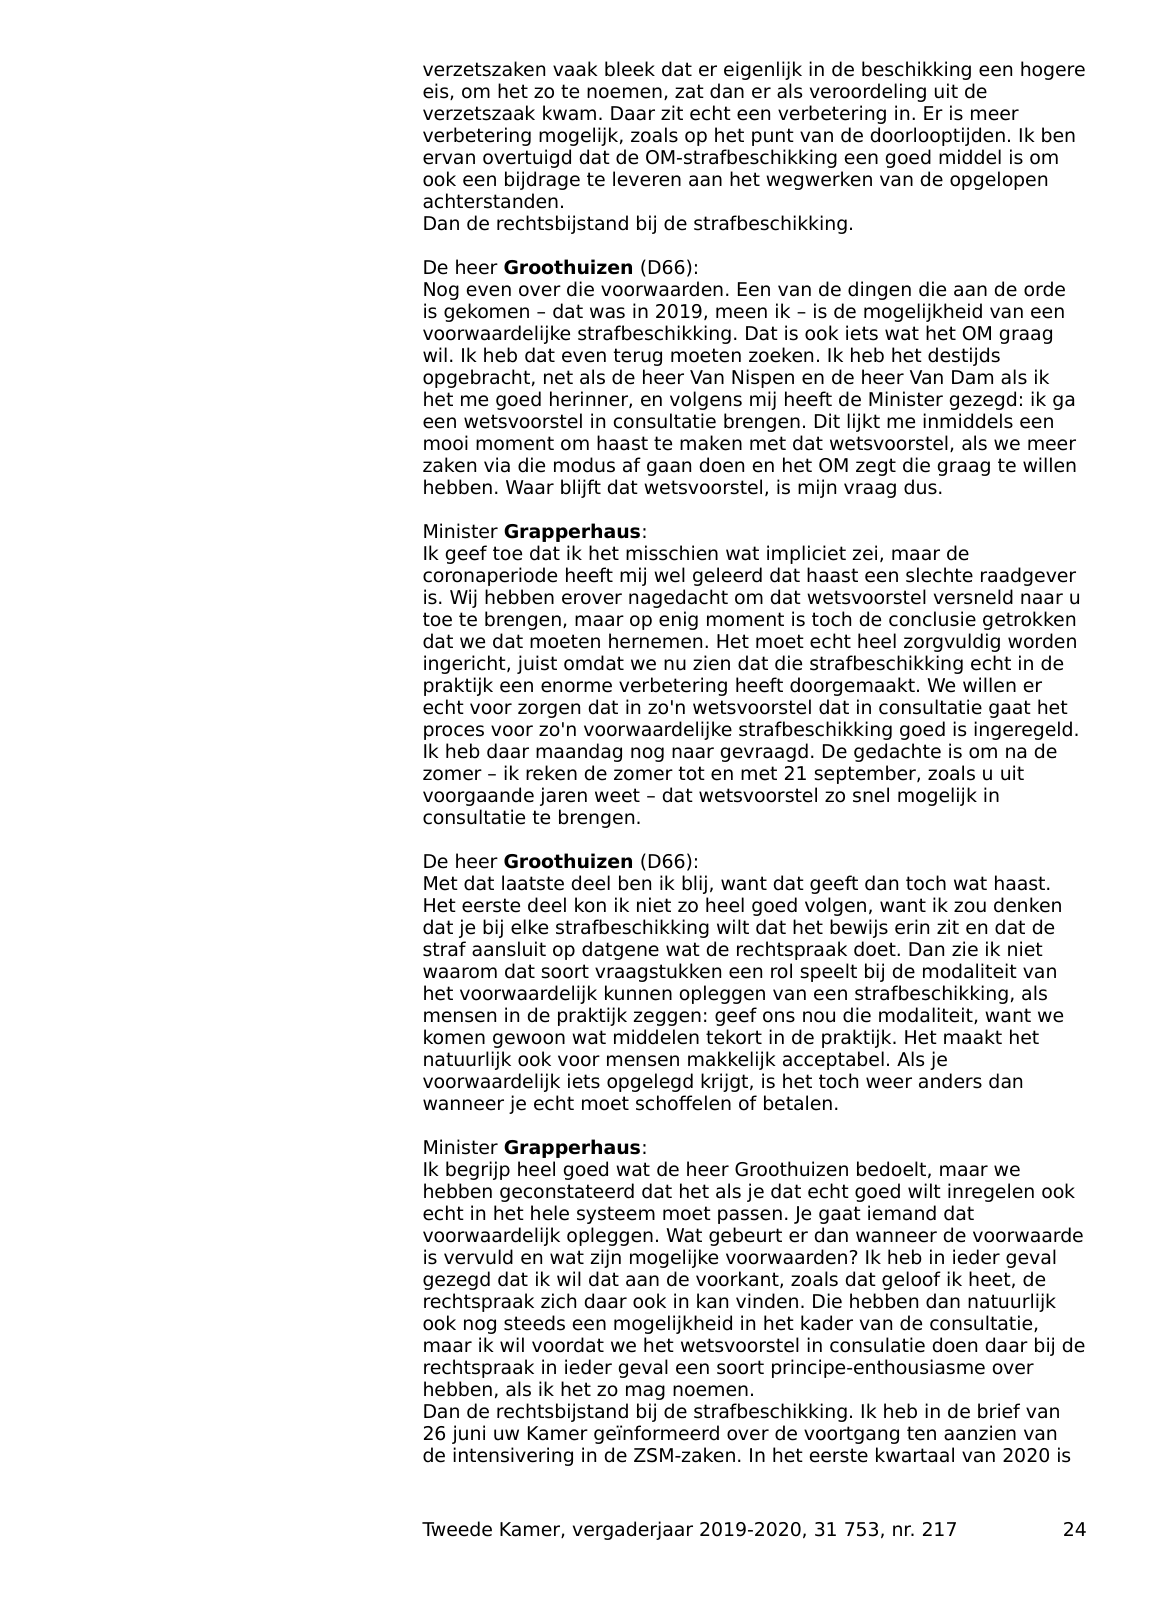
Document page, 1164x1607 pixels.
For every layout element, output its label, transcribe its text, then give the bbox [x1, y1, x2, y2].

text Ik geef toe dat ik het misschien wat impliciet zei, maar de coronaperiode heeft mij wel geleerd dat haast een slechte raadgever is. Wij hebben erover nagedacht om dat wetsvoorstel versneld naar u toe te brengen, maar op enig moment is toch de conclusie getrokken dat we dat moeten hernemen. Het moet echt heel zorgvuldig worden ingericht, juist omdat we nu zien dat die strafbeschikking echt in de praktijk een enorme verbetering heeft doorgemaakt. We willen er echt voor zorgen dat in zo'n wetsvoorstel dat in consultatie gaat het proces voor zo'n voorwaardelijke strafbeschikking goed is ingeregeld. Ik heb daar maandag nog naar gevraagd. De gedachte is om na de zomer – ik reken de zomer tot en met 21 september, zoals u uit voorgaande jaren weet – dat wetsvoorstel zo snel mogelijk in consultatie te brengen. [422, 543, 1087, 829]
text verzetszaken vaak bleek dat er eigenlijk in de beschikking een hogere eis, om het zo te noemen, zat dan er als veroordeling uit de verzetszaak kwam. Daar zit echt een verbetering in. Er is meer verbetering mogelijk, zoals op het punt van de doorlooptijden. Ik ben ervan overtuigd dat de OM-strafbeschikking een goed middel is om ook een bijdrage te leveren aan het wegwerken van de opgelopen achterstanden. [422, 59, 1087, 213]
text De heer Groothuizen (D66): [422, 257, 1087, 279]
text Met dat laatste deel ben ik blij, want dat geeft dan toch wat haast. Het eerste deel kon ik niet zo heel goed volgen, want ik zou denken dat je bij elke strafbeschikking wilt dat het bewijs erin zit en dat de straf aansluit op datgene wat de rechtspraak doet. Dan zie ik niet waarom dat soort vraagstukken een rol speelt bij de modaliteit van het voorwaardelijk kunnen opleggen van een strafbeschikking, als mensen in de praktijk zeggen: geef ons nou die modaliteit, want we komen gewoon wat middelen tekort in de praktijk. Het maakt het natuurlijk ook voor mensen makkelijk acceptabel. Als je voorwaardelijk iets opgelegd krijgt, is het toch weer anders dan wanneer je echt moet schoffelen of betalen. [422, 873, 1087, 1115]
text Nog even over die voorwaarden. Een van de dingen die aan de orde is gekomen – dat was in 2019, meen ik – is de mogelijkheid van een voorwaardelijke strafbeschikking. Dat is ook iets wat het OM graag wil. Ik heb dat even terug moeten zoeken. Ik heb het destijds opgebracht, net als de heer Van Nispen en de heer Van Dam als ik het me goed herinner, en volgens mij heeft de Minister gezegd: ik ga een wetsvoorstel in consultatie brengen. Dit lijkt me inmiddels een mooi moment om haast te maken met dat wetsvoorstel, als we meer zaken via die modus af gaan doen en het OM zegt die graag te willen hebben. Waar blijft dat wetsvoorstel, is mijn vraag dus. [422, 279, 1087, 499]
text Ik begrijp heel goed wat de heer Groothuizen bedoelt, maar we hebben geconstateerd dat het als je dat echt goed wilt inregelen ook echt in het hele systeem moet passen. Je gaat iemand dat voorwaardelijk opleggen. Wat gebeurt er dan wanneer de voorwaarde is vervuld en wat zijn mogelijke voorwaarden? Ik heb in ieder geval gezegd dat ik wil dat aan de voorkant, zoals dat geloof ik heet, de rechtspraak zich daar ook in kan vinden. Die hebben dan natuurlijk ook nog steeds een mogelijkheid in het kader van de consultatie, maar ik wil voordat we het wetsvoorstel in consulatie doen daar bij de rechtspraak in ieder geval een soort principe-enthousiasme over hebben, als ik het zo mag noemen. [422, 1159, 1087, 1401]
text Minister Grapperhaus: [422, 1137, 1087, 1159]
text Dan de rechtsbijstand bij de strafbeschikking. [422, 213, 1087, 235]
text Minister Grapperhaus: [422, 521, 1087, 543]
text De heer Groothuizen (D66): [422, 851, 1087, 873]
text Dan de rechtsbijstand bij de strafbeschikking. Ik heb in de brief van 26 juni uw Kamer geïnformeerd over de voortgang ten aanzien van de intensivering in de ZSM-zaken. In het eerste kwartaal van 2020 is [422, 1401, 1087, 1467]
